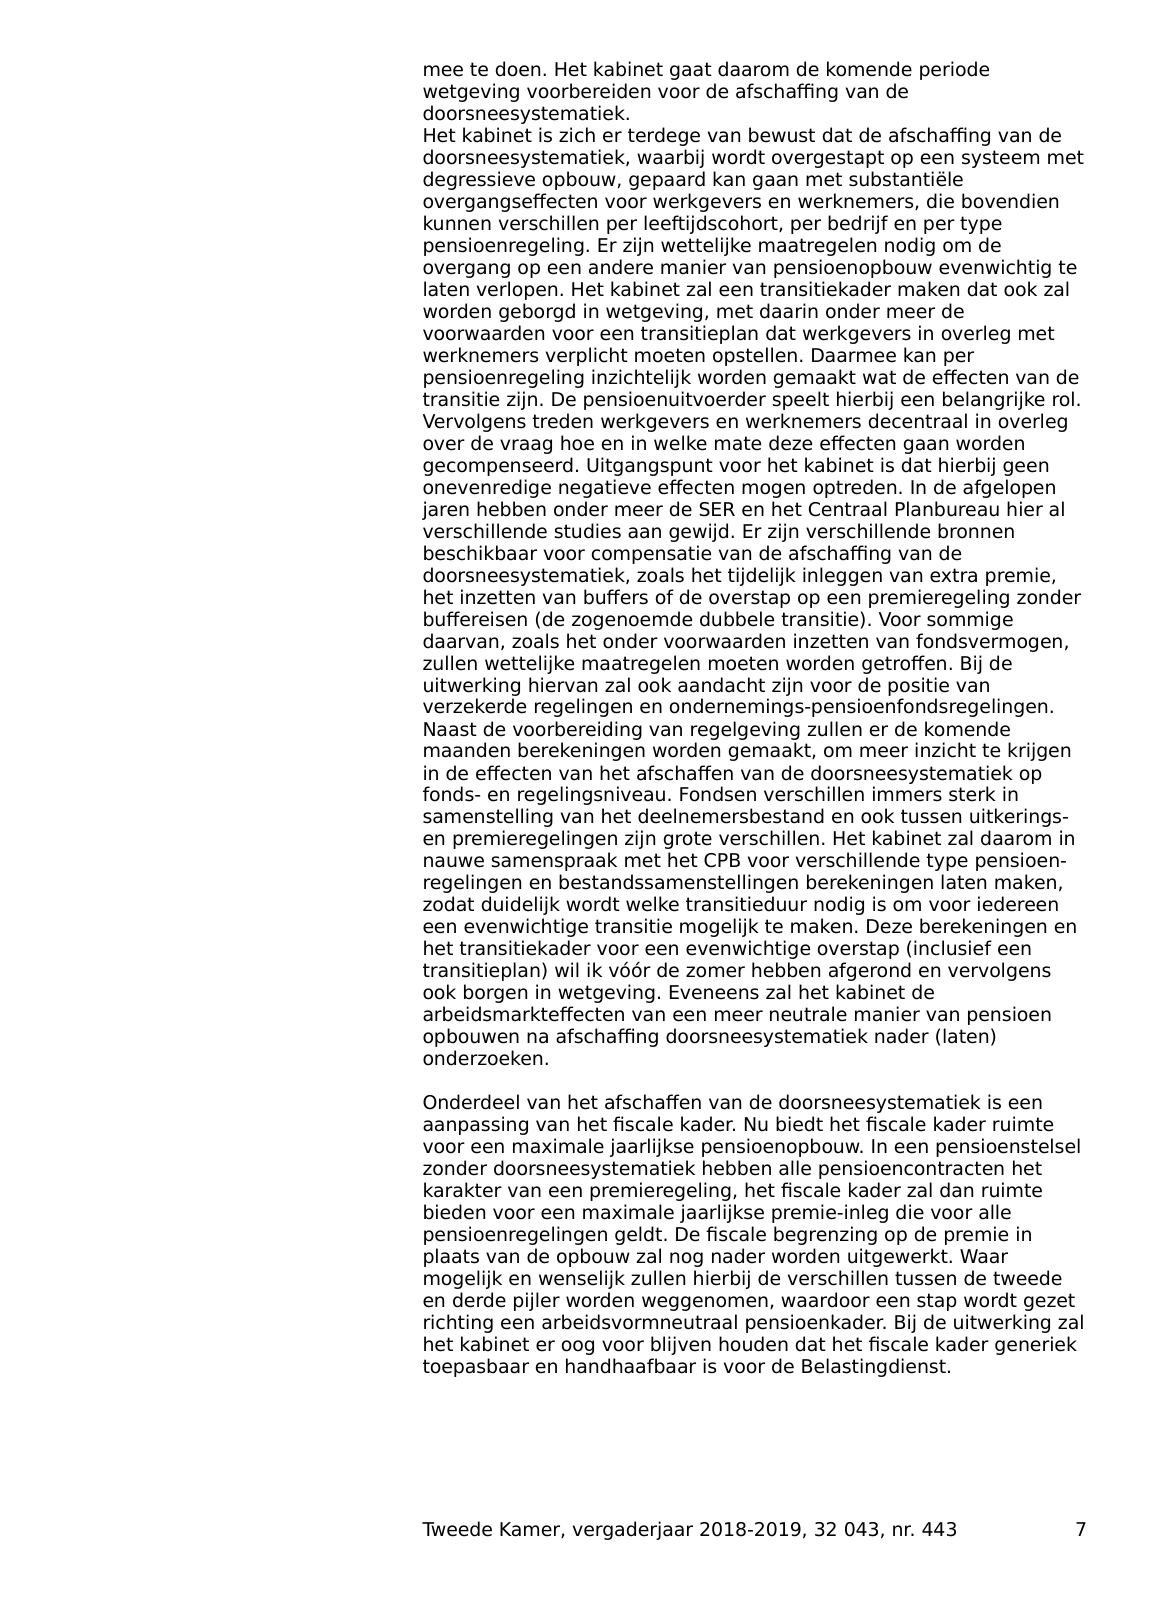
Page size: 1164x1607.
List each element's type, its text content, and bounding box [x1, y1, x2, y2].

text Naast de voorbereiding van regelgeving zullen er de komende maanden berekeningen worden gemaakt, om meer inzicht te krijgen in de effecten van het afschaffen van de doorsneesystematiek op fonds- en regelingsniveau. Fondsen verschillen immers sterk in samenstelling van het deelnemersbestand en ook tussen uitkerings- en premieregelingen zijn grote verschillen. Het kabinet zal daarom in nauwe samenspraak met het CPB voor verschillende type pensioen-regelingen en bestandssamenstellingen berekeningen laten maken, zodat duidelijk wordt welke transitieduur nodig is om voor iedereen een evenwichtige transitie mogelijk te maken. Deze berekeningen en het transitiekader voor een evenwichtige overstap (inclusief een transitieplan) wil ik vóór de zomer hebben afgerond en vervolgens ook borgen in wetgeving. Eveneens zal het kabinet de arbeidsmarkteffecten van een meer neutrale manier van pensioen opbouwen na afschaffing doorsneesystematiek nader (laten) onderzoeken. [422, 718, 1087, 1070]
text Het kabinet is zich er terdege van bewust dat de afschaffing van de doorsneesystematiek, waarbij wordt overgestapt op een systeem met degressieve opbouw, gepaard kan gaan met substantiële overgangseffecten voor werkgevers en werknemers, die bovendien kunnen verschillen per leeftijdscohort, per bedrijf en per type pensioenregeling. Er zijn wettelijke maatregelen nodig om de overgang op een andere manier van pensioenopbouw evenwichtig te laten verlopen. Het kabinet zal een transitiekader maken dat ook zal worden geborgd in wetgeving, met daarin onder meer de voorwaarden voor een transitieplan dat werkgevers in overleg met werknemers verplicht moeten opstellen. Daarmee kan per pensioenregeling inzichtelijk worden gemaakt wat de effecten van de transitie zijn. De pensioenuitvoerder speelt hierbij een belangrijke rol. Vervolgens treden werkgevers en werknemers decentraal in overleg over de vraag hoe en in welke mate deze effecten gaan worden gecompenseerd. Uitgangspunt voor het kabinet is dat hierbij geen onevenredige negatieve effecten mogen optreden. In de afgelopen jaren hebben onder meer de SER en het Centraal Planbureau hier al verschillende studies aan gewijd. Er zijn verschillende bronnen beschikbaar voor compensatie van de afschaffing van de doorsneesystematiek, zoals het tijdelijk inleggen van extra premie, het inzetten van buffers of de overstap op een premieregeling zonder buffereisen (de zogenoemde dubbele transitie). Voor sommige daarvan, zoals het onder voorwaarden inzetten van fondsvermogen, zullen wettelijke maatregelen moeten worden getroffen. Bij de uitwerking hiervan zal ook aandacht zijn voor de positie van verzekerde regelingen en ondernemings-pensioenfondsregelingen. [422, 125, 1087, 718]
text mee te doen. Het kabinet gaat daarom de komende periode wetgeving voorbereiden voor de afschaffing van de doorsneesystematiek. [422, 59, 1087, 125]
text Onderdeel van het afschaffen van de doorsneesystematiek is een aanpassing van het fiscale kader. Nu biedt het fiscale kader ruimte voor een maximale jaarlijkse pensioenopbouw. In een pensioenstelsel zonder doorsneesystematiek hebben alle pensioencontracten het karakter van een premieregeling, het fiscale kader zal dan ruimte bieden voor een maximale jaarlijkse premie-inleg die voor alle pensioenregelingen geldt. De fiscale begrenzing op de premie in plaats van de opbouw zal nog nader worden uitgewerkt. Waar mogelijk en wenselijk zullen hierbij de verschillen tussen de tweede en derde pijler worden weggenomen, waardoor een stap wordt gezet richting een arbeidsvormneutraal pensioenkader. Bij de uitwerking zal het kabinet er oog voor blijven houden dat het fiscale kader generiek toepasbaar en handhaafbaar is voor de Belastingdienst. [422, 1092, 1087, 1378]
